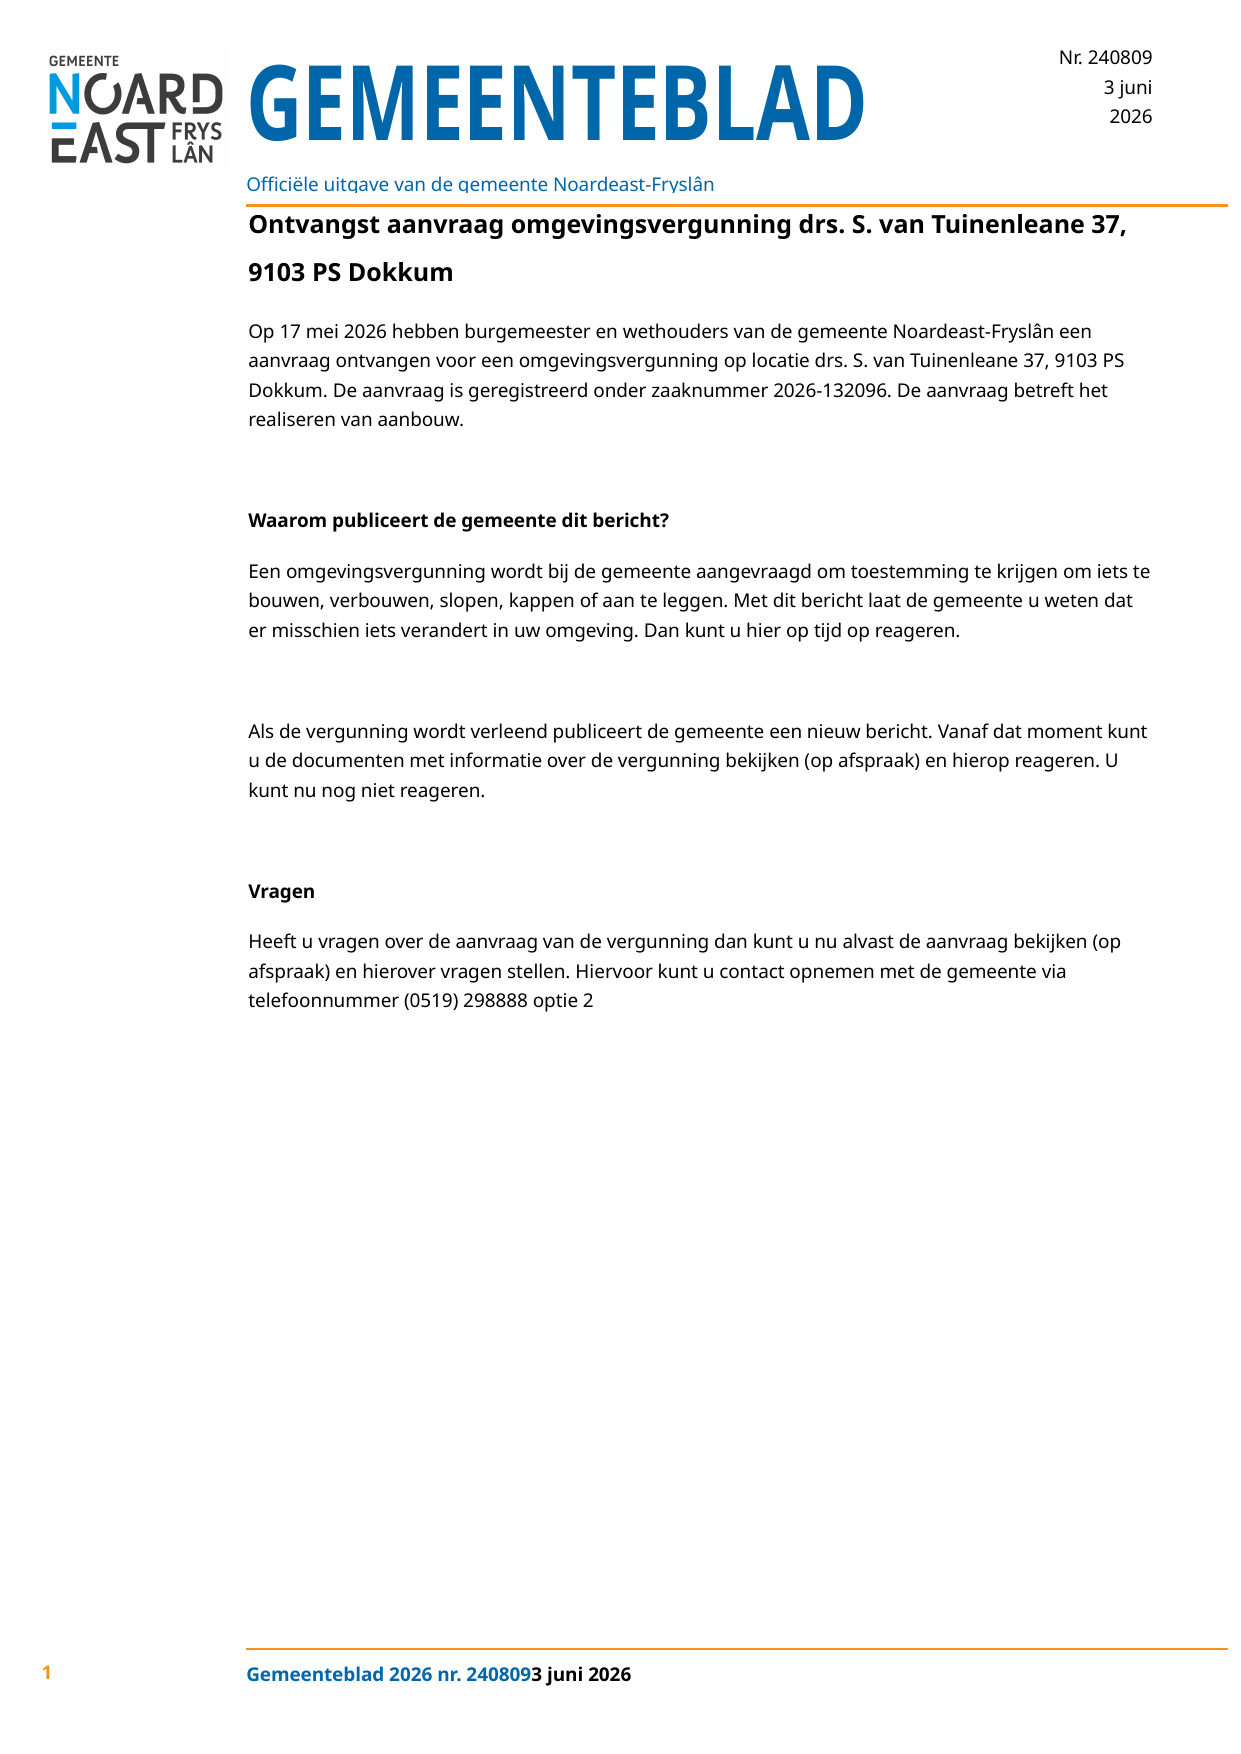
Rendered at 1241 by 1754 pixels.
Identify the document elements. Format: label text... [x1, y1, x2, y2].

text Een omgevingsvergunning wordt bij de gemeente aangevraagd om toestemming te krijgen om iets te bouwen, verbouwen, slopen, kappen of aan te leggen. Met dit bericht laat de gemeente u weten dat er misschien iets verandert in uw omgeving. Dan kunt u hier op tijd op reageren. [248, 558, 1152, 643]
text Vragen [248, 878, 1152, 904]
text Heeft u vragen over de aanvraag van de vergunning dan kunt u nu alvast de aanvraag bekijken (op afspraak) en hierover vragen stellen. Hiervoor kunt u contact opnemen met de gemeente via telefoonnummer (0519) 298888 optie 2 [248, 928, 1152, 1013]
text Op 17 mei 2026 hebben burgemeester en wethouders van de gemeente Noardeast-Fryslân een aanvraag ontvangen voor een omgevingsvergunning op locatie drs. S. van Tuinenleane 37, 9103 PS Dokkum. De aanvraag is geregistreerd onder zaaknummer 2026-132096. De aanvraag betreft het realiseren van aanbouw. [248, 318, 1152, 432]
text Waarom publiceert de gemeente dit bericht? [248, 507, 1152, 533]
text Als de vergunning wordt verleend publiceert de gemeente een nieuw bericht. Vanaf dat moment kunt u de documenten met informatie over de vergunning bekijken (op afspraak) en hierop reageren. U kunt nu nog niet reageren. [248, 718, 1152, 803]
text Ontvangst aanvraag omgevingsvergunning drs. S. van Tuinenleane 37, 9103 PS Dokkum [248, 207, 1152, 288]
picture [41, 47, 231, 172]
